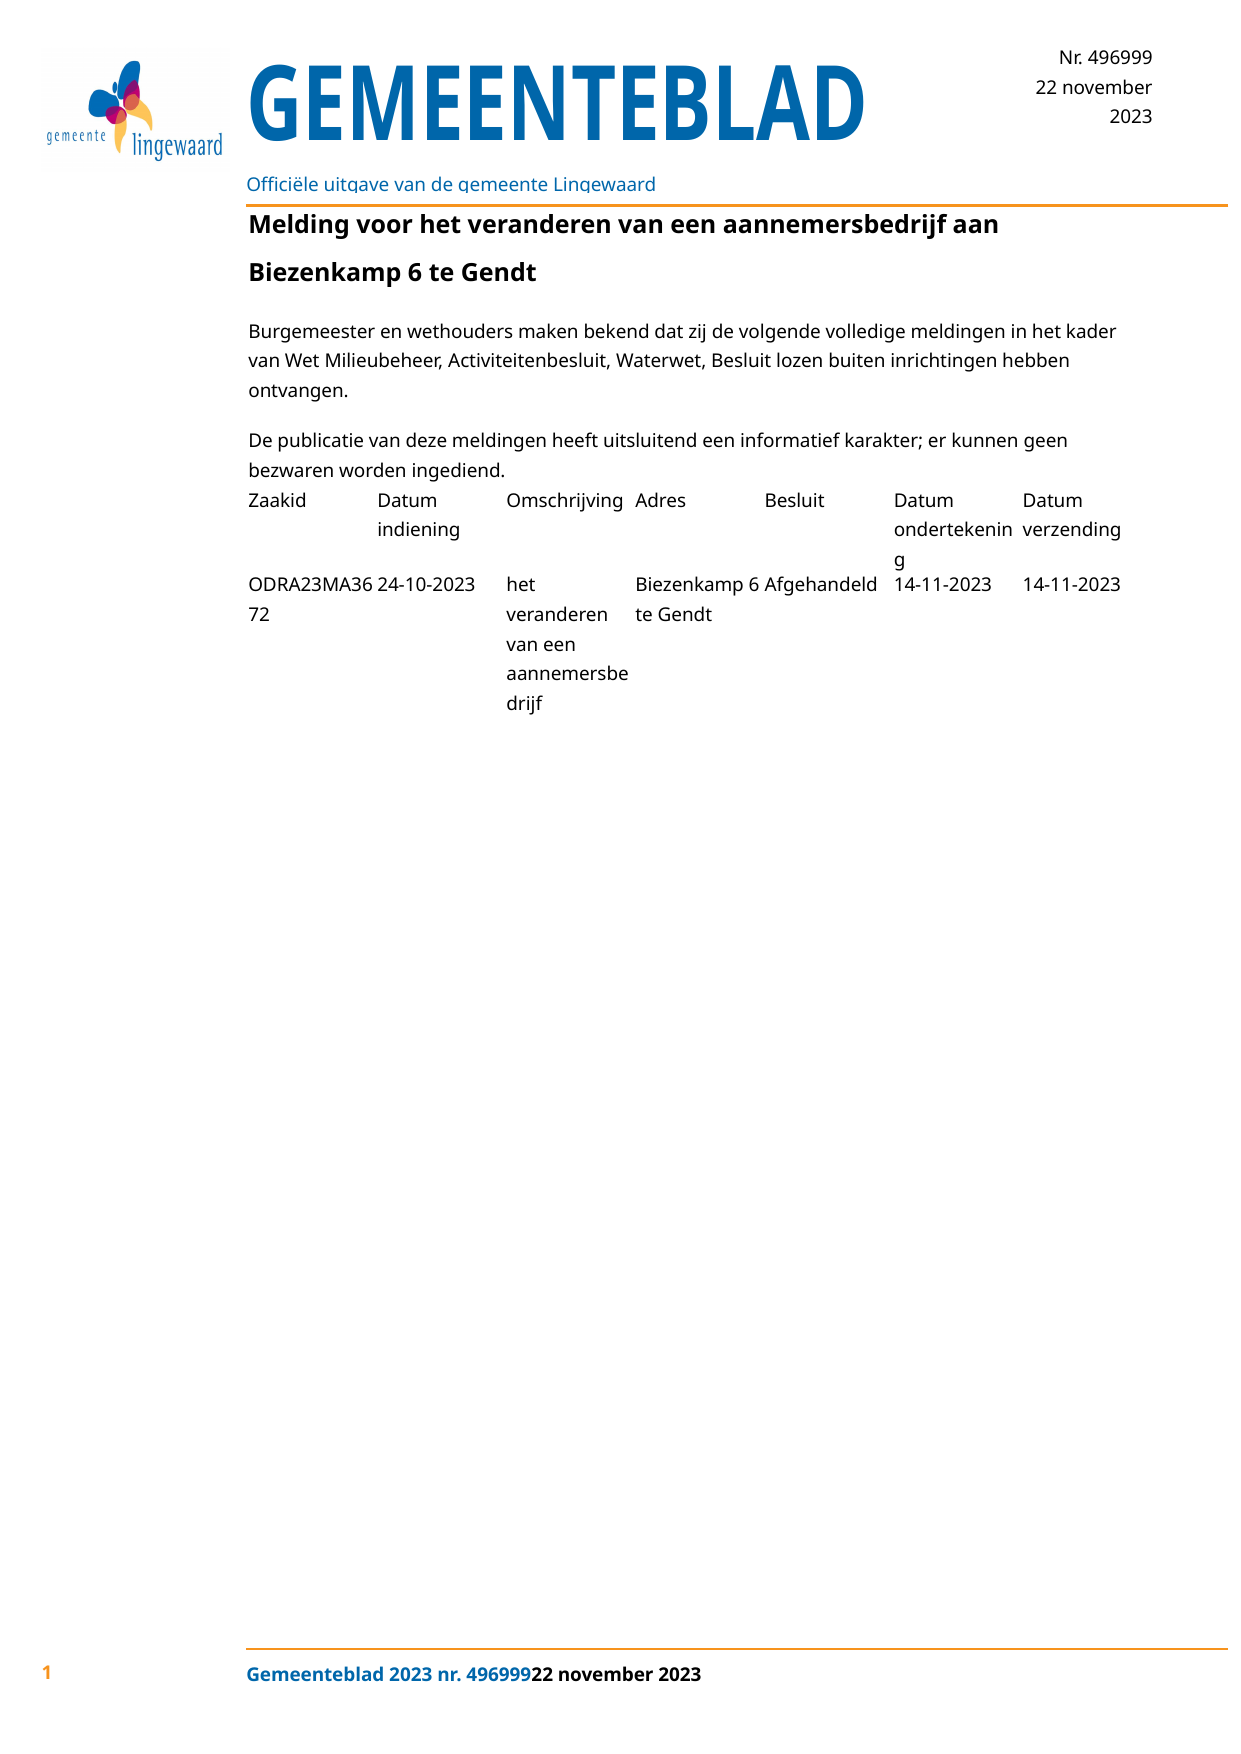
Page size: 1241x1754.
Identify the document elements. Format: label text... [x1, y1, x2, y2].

text Melding voor het veranderen van een aannemersbedrijf aan Biezenkamp 6 te Gendt [248, 207, 1152, 288]
table_header Omschrijving [506, 487, 635, 572]
picture [41, 47, 231, 172]
table_cell Biezenkamp 6 te Gendt [635, 572, 764, 716]
table_cell ODRA23MA3672 [248, 572, 377, 716]
table_header Datum indiening [377, 487, 506, 572]
table_cell 14-11-2023 [894, 572, 1022, 716]
text De publicatie van deze meldingen heeft uitsluitend een informatief karakter; er kunnen geen bezwaren worden ingediend. [248, 427, 1152, 483]
table_cell 24-10-2023 [377, 572, 506, 716]
table_header Besluit [764, 487, 893, 572]
table_header Adres [635, 487, 764, 572]
text Burgemeester en wethouders maken bekend dat zij de volgende volledige meldingen in het kader van Wet Milieubeheer, Activiteitenbesluit, Waterwet, Besluit lozen buiten inrichtingen hebben ontvangen. [248, 318, 1152, 403]
table_header Datum ondertekening [894, 487, 1022, 572]
table_cell Afgehandeld [764, 572, 893, 716]
table_cell 14-11-2023 [1023, 572, 1152, 716]
table_header Zaakid [248, 487, 377, 572]
table_cell het veranderen van een aannemersbedrijf [506, 572, 635, 716]
table_header Datum verzending [1023, 487, 1152, 572]
